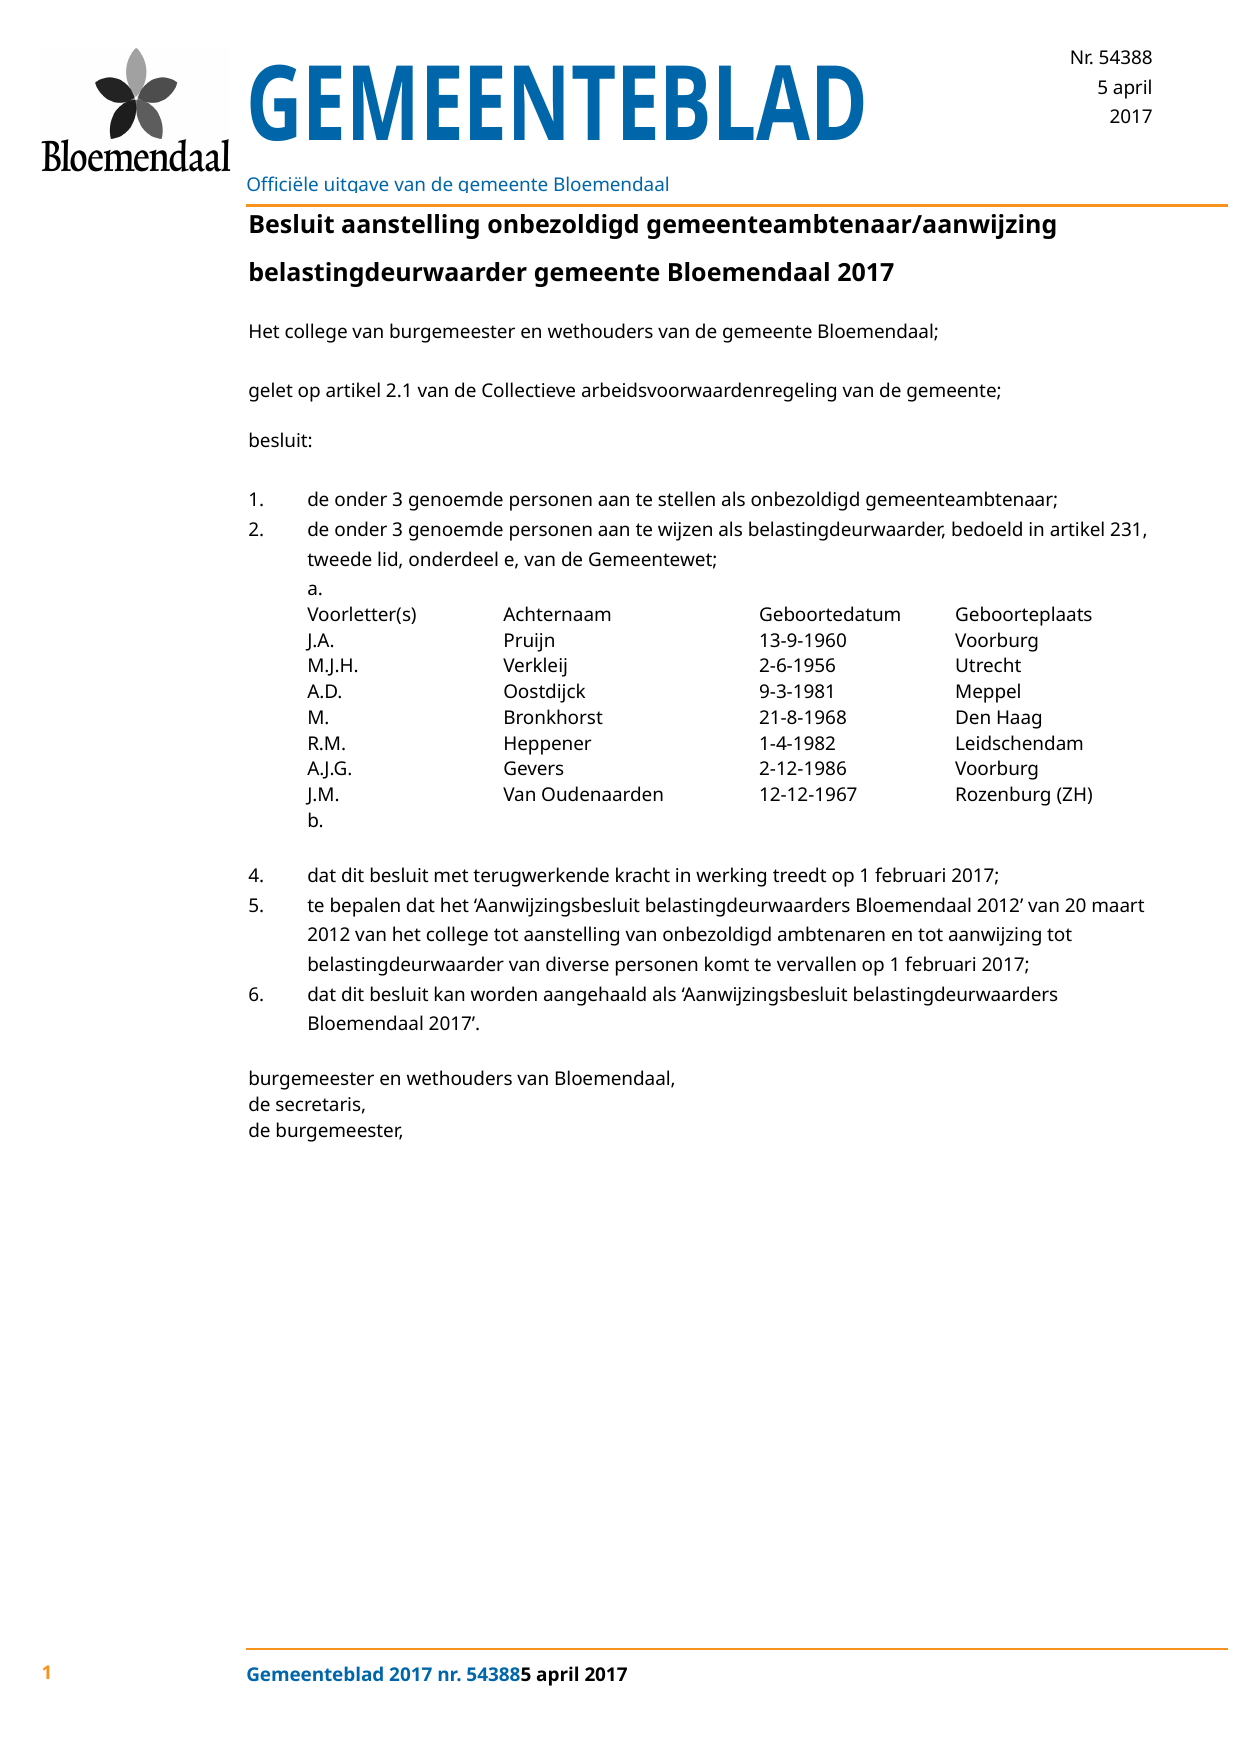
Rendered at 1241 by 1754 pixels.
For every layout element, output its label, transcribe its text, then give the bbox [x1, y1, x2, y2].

text burgemeester en wethouders van Bloemendaal, [248, 1066, 1152, 1091]
table_cell 2-12-1986 [759, 756, 955, 781]
text Het college van burgemeester en wethouders van de gemeente Bloemendaal; [248, 318, 1152, 344]
table_header Geboorteplaats [955, 601, 1211, 627]
table_cell M.J.H. [307, 653, 503, 678]
list dat dit besluit met terugwerkende kracht in werking treedt op 1 februari 2017; [248, 862, 1152, 888]
table_cell Verkleij [503, 653, 759, 678]
list te bepalen dat het ‘Aanwijzingsbesluit belastingdeurwaarders Bloemendaal 2012’ van 20 maart 2012 van het college tot aanstelling van onbezoldigd ambtenaren en tot aanwijzing tot belastingdeurwaarder van diverse personen komt te vervallen op 1 februari 2017; [248, 892, 1152, 977]
table_cell Heppener [503, 730, 759, 756]
text de burgemeester, [248, 1117, 1152, 1143]
table_header Voorletter(s) [307, 601, 503, 627]
table_cell 13-9-1960 [759, 627, 955, 653]
table_cell 9-3-1981 [759, 678, 955, 704]
text de secretaris, [248, 1091, 1152, 1117]
text Besluit aanstelling onbezoldigd gemeenteambtenaar/aanwijzing belastingdeurwaarder gemeente Bloemendaal 2017 [248, 207, 1152, 288]
table_cell A.J.G. [307, 756, 503, 781]
table_cell Utrecht [955, 653, 1211, 678]
table_cell A.D. [307, 678, 503, 704]
table_cell 1-4-1982 [759, 730, 955, 756]
table_cell Den Haag [955, 704, 1211, 730]
table_cell J.A. [307, 627, 503, 653]
table_cell Gevers [503, 756, 759, 781]
table_cell Van Oudenaarden [503, 781, 759, 807]
picture [41, 47, 231, 172]
table_cell Pruijn [503, 627, 759, 653]
table_cell 21-8-1968 [759, 704, 955, 730]
list de onder 3 genoemde personen aan te stellen als onbezoldigd gemeenteambtenaar; [248, 487, 1152, 512]
table_cell 12-12-1967 [759, 781, 955, 807]
list dat dit besluit kan worden aangehaald als ‘Aanwijzingsbesluit belastingdeurwaarders Bloemendaal 2017’. [248, 981, 1152, 1036]
text besluit: [248, 427, 1152, 453]
table_cell 2-6-1956 [759, 653, 955, 678]
text gelet op artikel 2.1 van de Collectieve arbeidsvoorwaardenregeling van de gemeente; [248, 377, 1152, 403]
table_header Geboortedatum [759, 601, 955, 627]
table_cell M. [307, 704, 503, 730]
table_cell Bronkhorst [503, 704, 759, 730]
table_cell Voorburg [955, 756, 1211, 781]
table_cell Oostdijck [503, 678, 759, 704]
table_cell Meppel [955, 678, 1211, 704]
table_cell Rozenburg (ZH) [955, 781, 1211, 807]
table_cell J.M. [307, 781, 503, 807]
table_header Achternaam [503, 601, 759, 627]
list de onder 3 genoemde personen aan te wijzen als belastingdeurwaarder, bedoeld in artikel 231, tweede lid, onderdeel e, van de Gemeentewet; [248, 516, 1152, 571]
table_cell R.M. [307, 730, 503, 756]
table_cell Voorburg [955, 627, 1211, 653]
table_cell Leidschendam [955, 730, 1211, 756]
